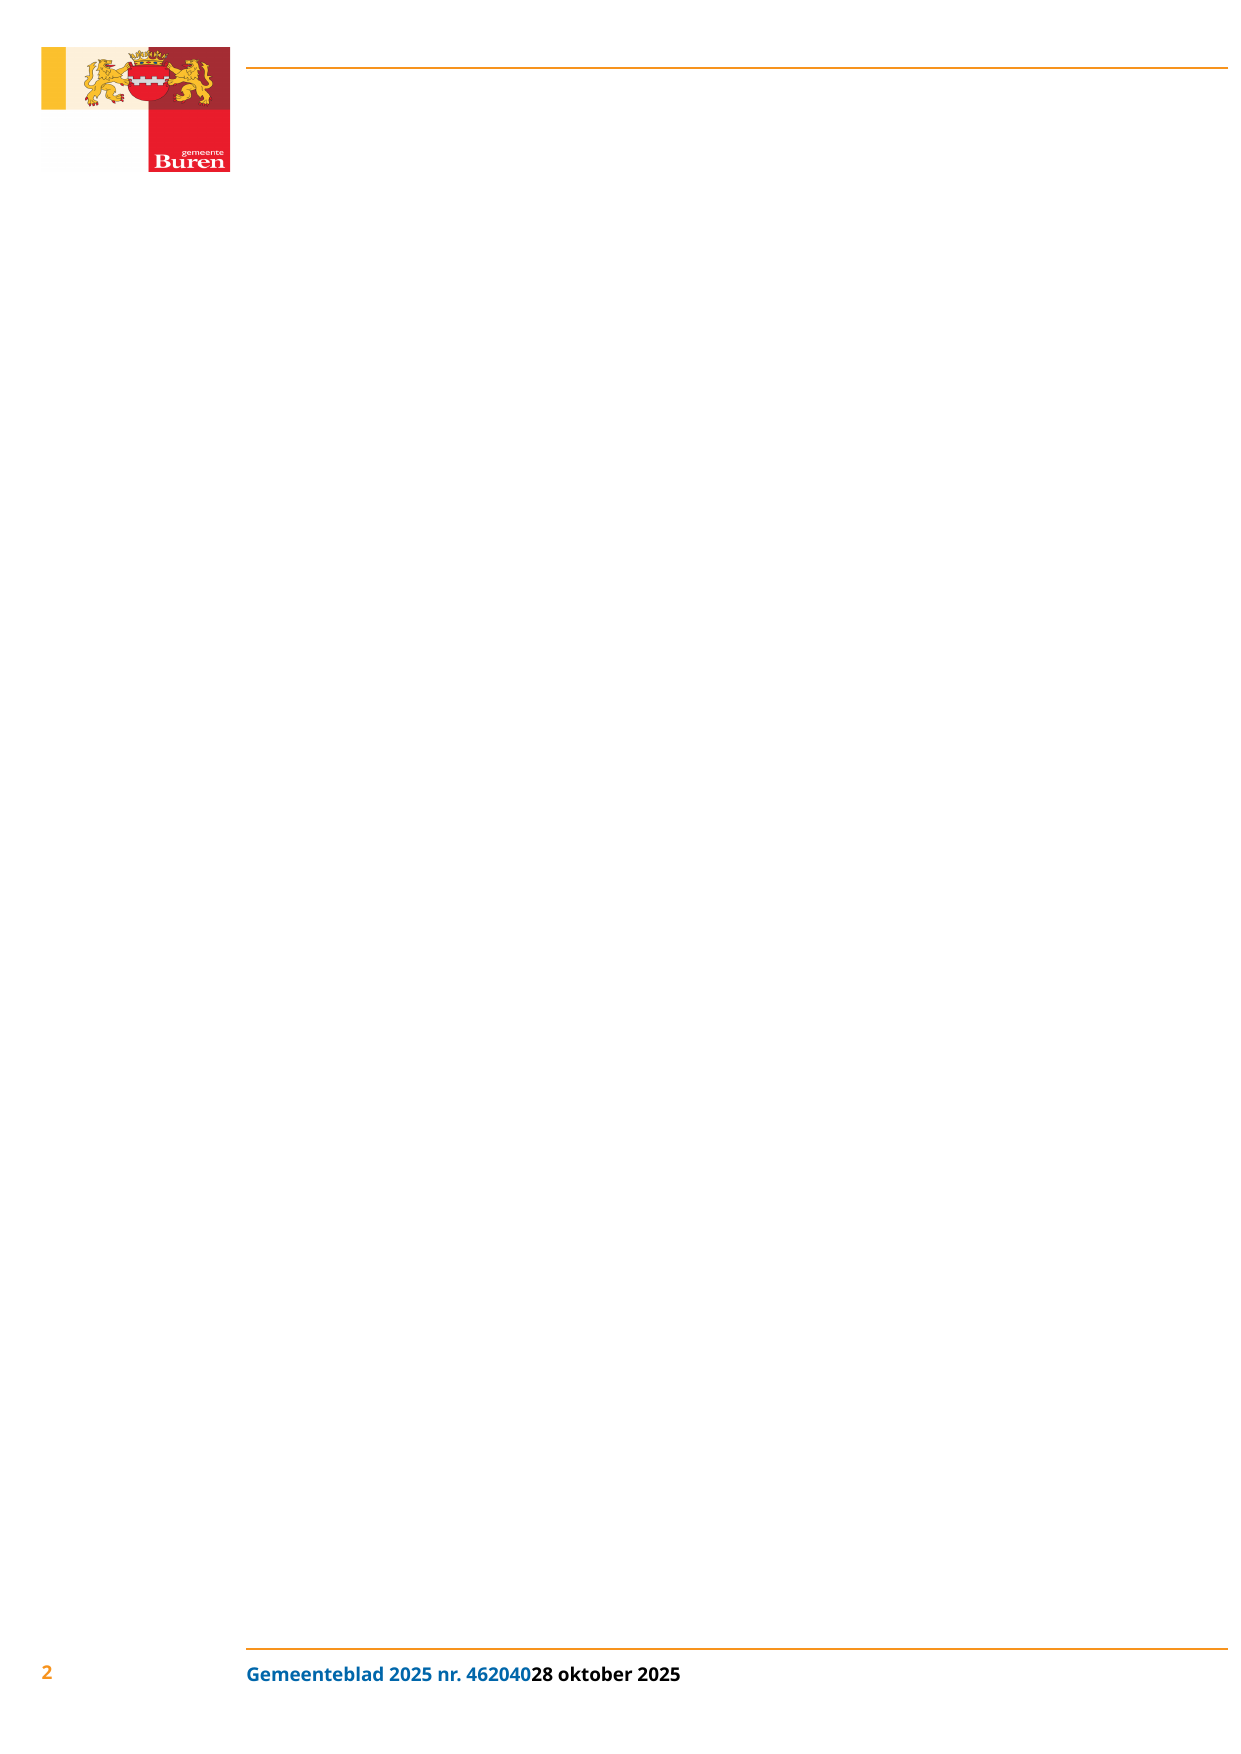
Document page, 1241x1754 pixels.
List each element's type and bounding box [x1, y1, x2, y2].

picture [41, 47, 231, 172]
